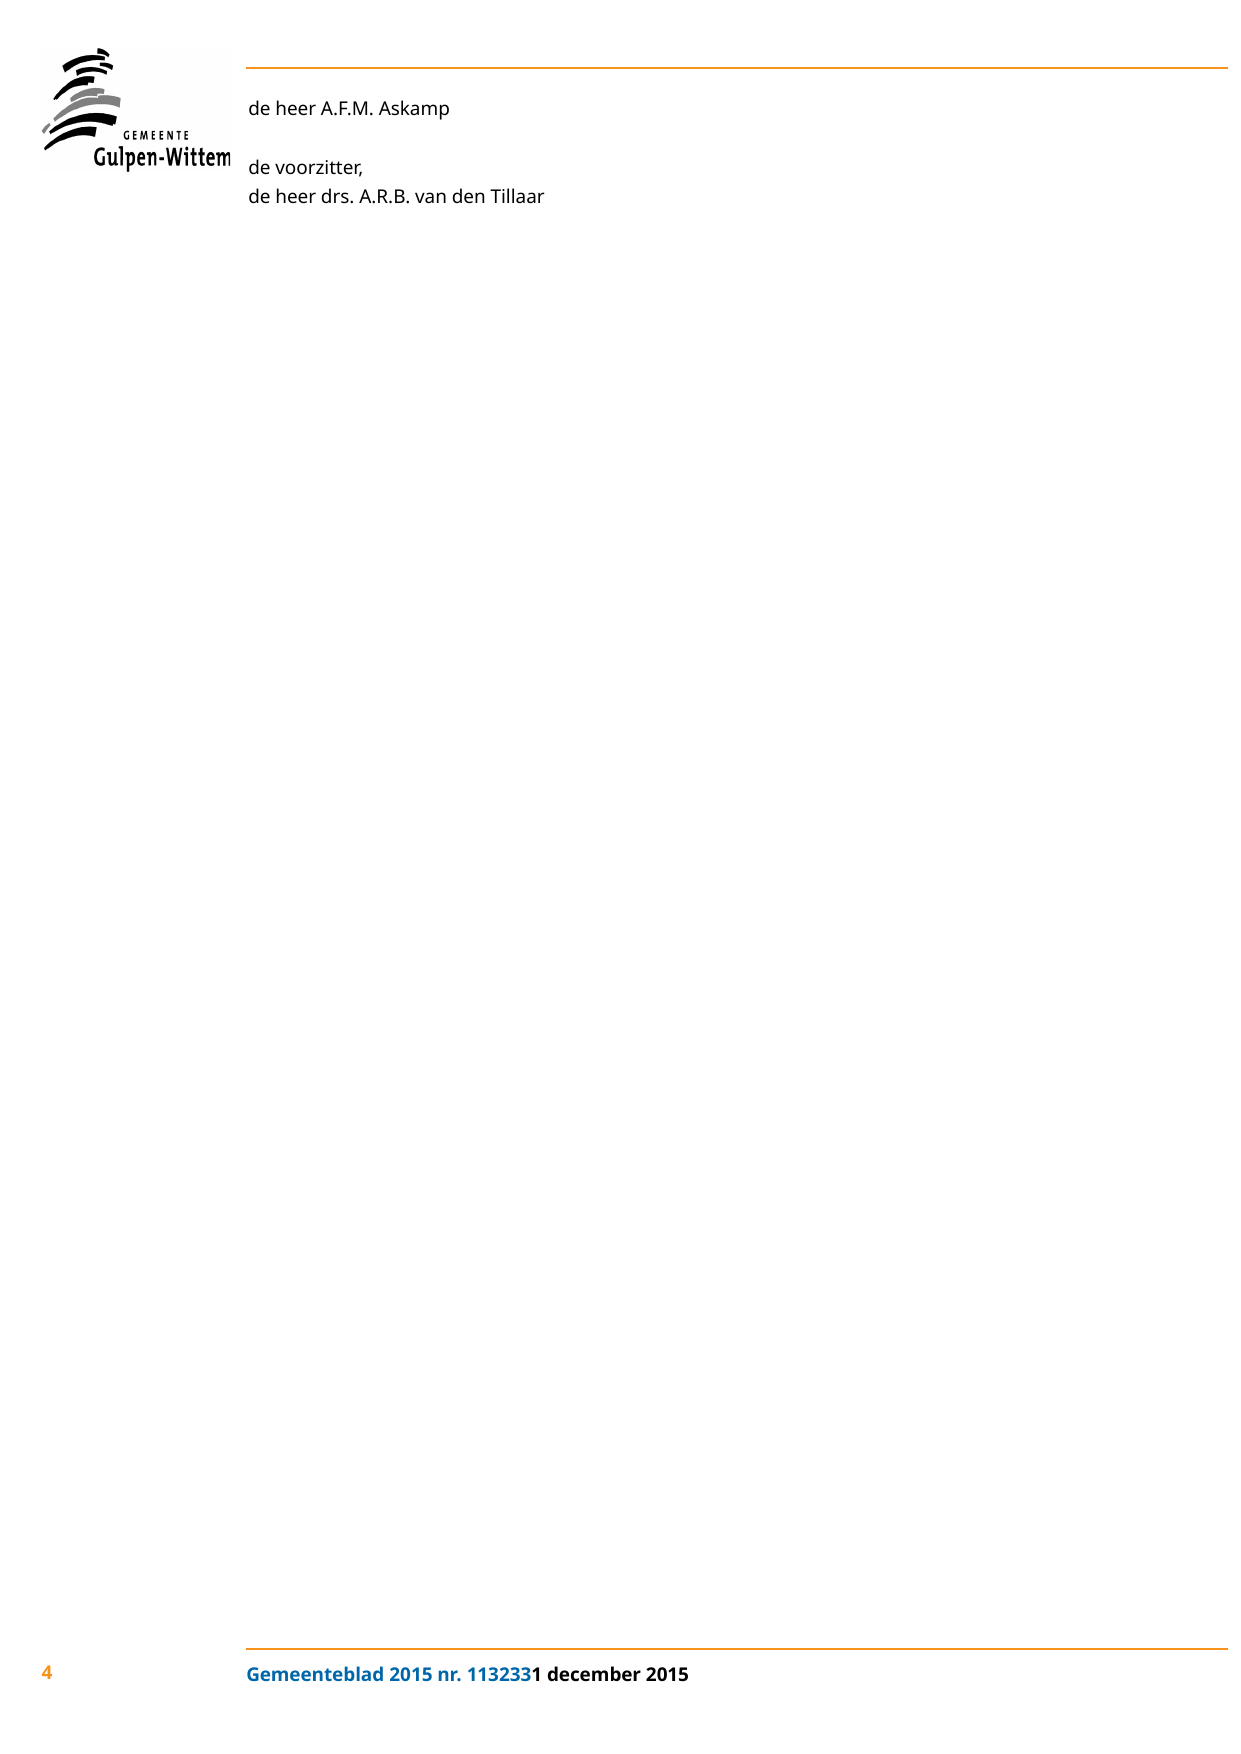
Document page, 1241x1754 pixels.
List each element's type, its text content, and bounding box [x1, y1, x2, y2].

text de heer A.F.M. Askamp [248, 95, 1152, 121]
text de heer drs. A.R.B. van den Tillaar [248, 183, 1152, 209]
text de voorzitter, [248, 154, 1152, 180]
picture [41, 47, 231, 172]
